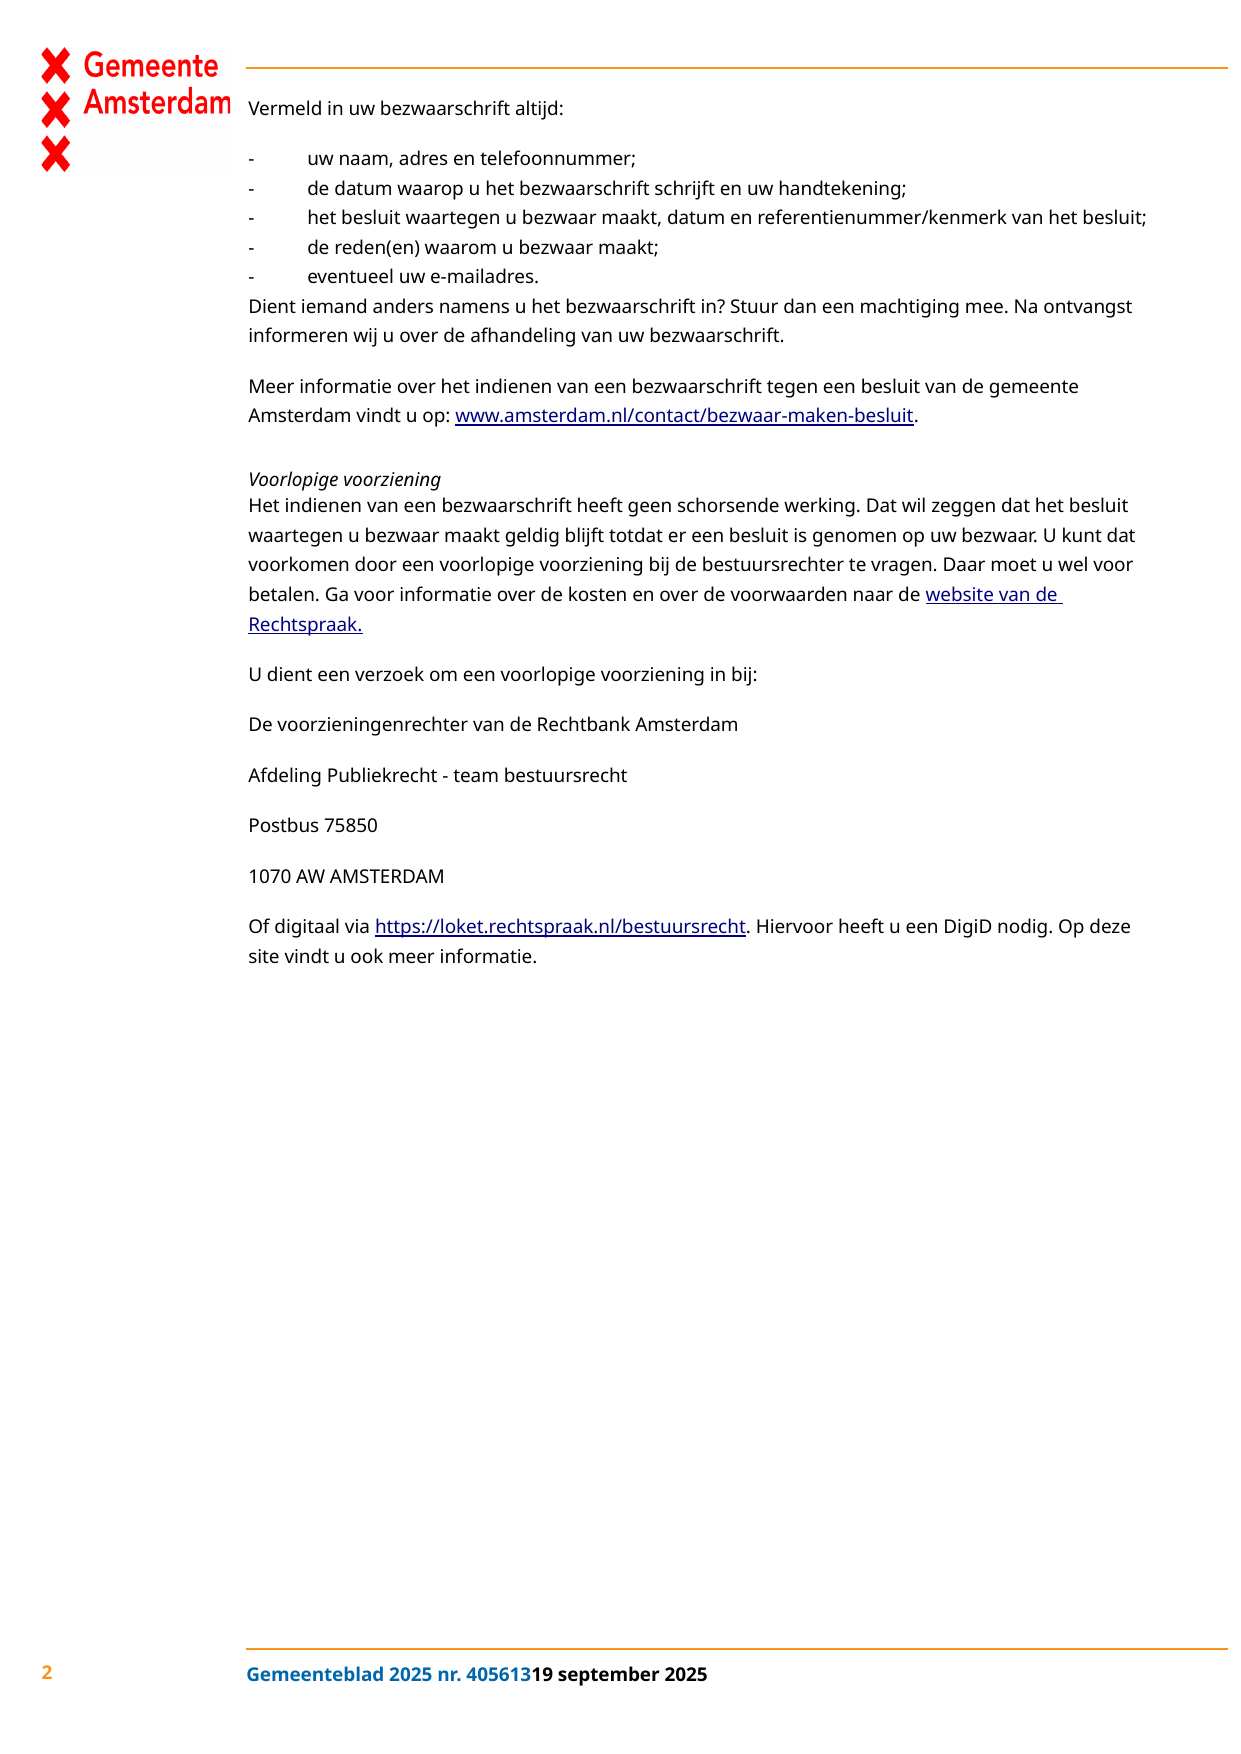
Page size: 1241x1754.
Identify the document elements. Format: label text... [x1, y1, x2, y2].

text Postbus 75850 [248, 812, 1152, 838]
text Afdeling Publiekrecht - team bestuursrecht [248, 762, 1152, 788]
text 1070 AW AMSTERDAM [248, 863, 1152, 888]
text Of digitaal via https://loket.rechtspraak.nl/bestuursrecht. Hiervoor heeft u een DigiD nodig. Op deze site vindt u ook meer informatie. [248, 913, 1152, 968]
text Het indienen van een bezwaarschrift heeft geen schorsende werking. Dat wil zeggen dat het besluit waartegen u bezwaar maakt geldig blijft totdat er een besluit is genomen op uw bezwaar. U kunt dat voorkomen door een voorlopige voorziening bij de bestuursrechter te vragen. Daar moet u wel voor betalen. Ga voor informatie over de kosten en over de voorwaarden naar de website van de Rechtspraak. [248, 492, 1152, 636]
text De voorzieningenrechter van de Rechtbank Amsterdam [248, 712, 1152, 737]
list het besluit waartegen u bezwaar maakt, datum en referentienummer/kenmerk van het besluit; [248, 204, 1152, 230]
list uw naam, adres en telefoonnummer; [248, 145, 1152, 171]
text U dient een verzoek om een voorlopige voorziening in bij: [248, 661, 1152, 687]
text Vermeld in uw bezwaarschrift altijd: [248, 95, 1152, 121]
list de datum waarop u het bezwaarschrift schrijft en uw handtekening; [248, 175, 1152, 201]
text Voorlopige voorziening [248, 467, 1152, 492]
text Meer informatie over het indienen van een bezwaarschrift tegen een besluit van de gemeente Amsterdam vindt u op: www.amsterdam.nl/contact/bezwaar-maken-besluit. [248, 373, 1152, 428]
picture [41, 47, 231, 172]
list de reden(en) waarom u bezwaar maakt; [248, 234, 1152, 260]
list eventueel uw e-mailadres. [248, 263, 1152, 289]
text Dient iemand anders namens u het bezwaarschrift in? Stuur dan een machtiging mee. Na ontvangst informeren wij u over de afhandeling van uw bezwaarschrift. [248, 293, 1152, 348]
